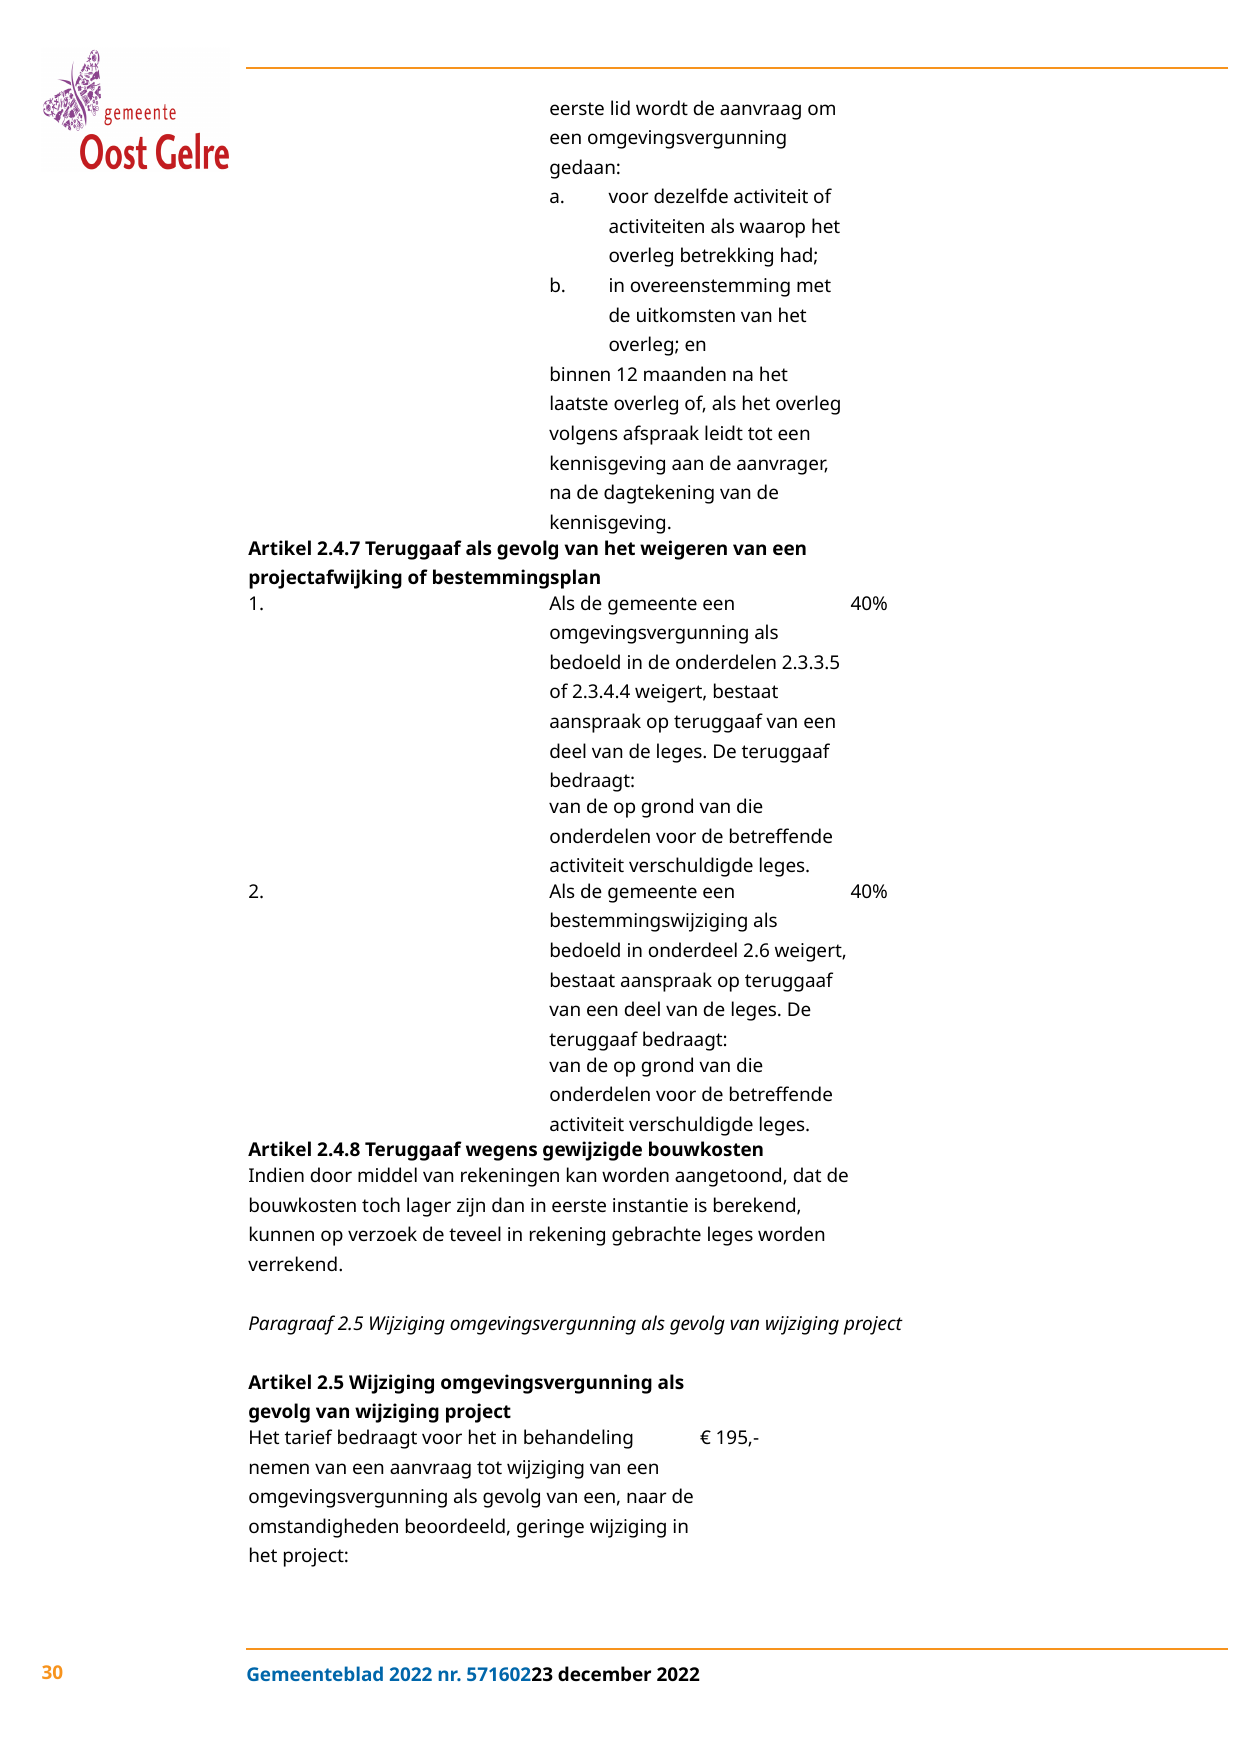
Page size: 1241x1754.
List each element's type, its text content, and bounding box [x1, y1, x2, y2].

table_cell [850, 1137, 1152, 1162]
table_cell € 195,- [700, 1424, 1152, 1568]
table_cell eerste lid wordt de aanvraag om een omgevingsvergunning gedaan: voor dezelfde activiteit of activiteiten als waarop het overleg betrekking had; in overeenstemming met de uitkomsten van het overleg; en binnen 12 maanden na het laatste overleg of, als het overleg volgens afspraak leidt tot een kennisgeving aan de aanvrager, na de dagtekening van de kennisgeving. [549, 95, 850, 535]
table_cell 40% [850, 878, 1152, 1052]
table_cell Artikel 2.4.7 Teruggaaf als gevolg van het weigeren van een projectafwijking of bestemmingsplan [248, 535, 850, 590]
text Paragraaf 2.5 Wijziging omgevingsvergunning als gevolg van wijziging project [248, 1310, 1152, 1335]
table_cell [248, 1052, 549, 1137]
table_cell Indien door middel van rekeningen kan worden aangetoond, dat de bouwkosten toch lager zijn dan in eerste instantie is berekend, kunnen op verzoek de teveel in rekening gebrachte leges worden verrekend. [248, 1163, 850, 1277]
table_cell Als de gemeente een bestemmingswijziging als bedoeld in onderdeel 2.6 weigert, bestaat aanspraak op teruggaaf van een deel van de leges. De teruggaaf bedraagt: [549, 878, 850, 1052]
table_cell [248, 95, 549, 535]
table_cell Artikel 2.4.8 Teruggaaf wegens gewijzigde bouwkosten [248, 1137, 850, 1162]
table_cell Het tarief bedraagt voor het in behandeling nemen van een aanvraag tot wijziging van een omgevingsvergunning als gevolg van een, naar de omstandigheden beoordeeld, geringe wijziging in het project: [248, 1424, 700, 1568]
table_cell 40% [850, 590, 1152, 793]
table_cell [850, 1052, 1152, 1137]
table_cell [248, 793, 549, 878]
table_cell 1. [248, 590, 549, 793]
table_cell van de op grond van die onderdelen voor de betreffende activiteit verschuldigde leges. [549, 793, 850, 878]
table_cell [850, 535, 1152, 590]
table_cell [850, 1163, 1152, 1277]
table_cell van de op grond van die onderdelen voor de betreffende activiteit verschuldigde leges. [549, 1052, 850, 1137]
table_cell 2. [248, 878, 549, 1052]
table_cell [850, 95, 1152, 535]
table_cell [850, 793, 1152, 878]
table_header [700, 1369, 1152, 1424]
picture [41, 47, 231, 172]
table_cell Als de gemeente een omgevingsvergunning als bedoeld in de onderdelen 2.3.3.5 of 2.3.4.4 weigert, bestaat aanspraak op teruggaaf van een deel van de leges. De teruggaaf bedraagt: [549, 590, 850, 793]
table_header Artikel 2.5 Wijziging omgevingsvergunning als gevolg van wijziging project [248, 1369, 700, 1424]
